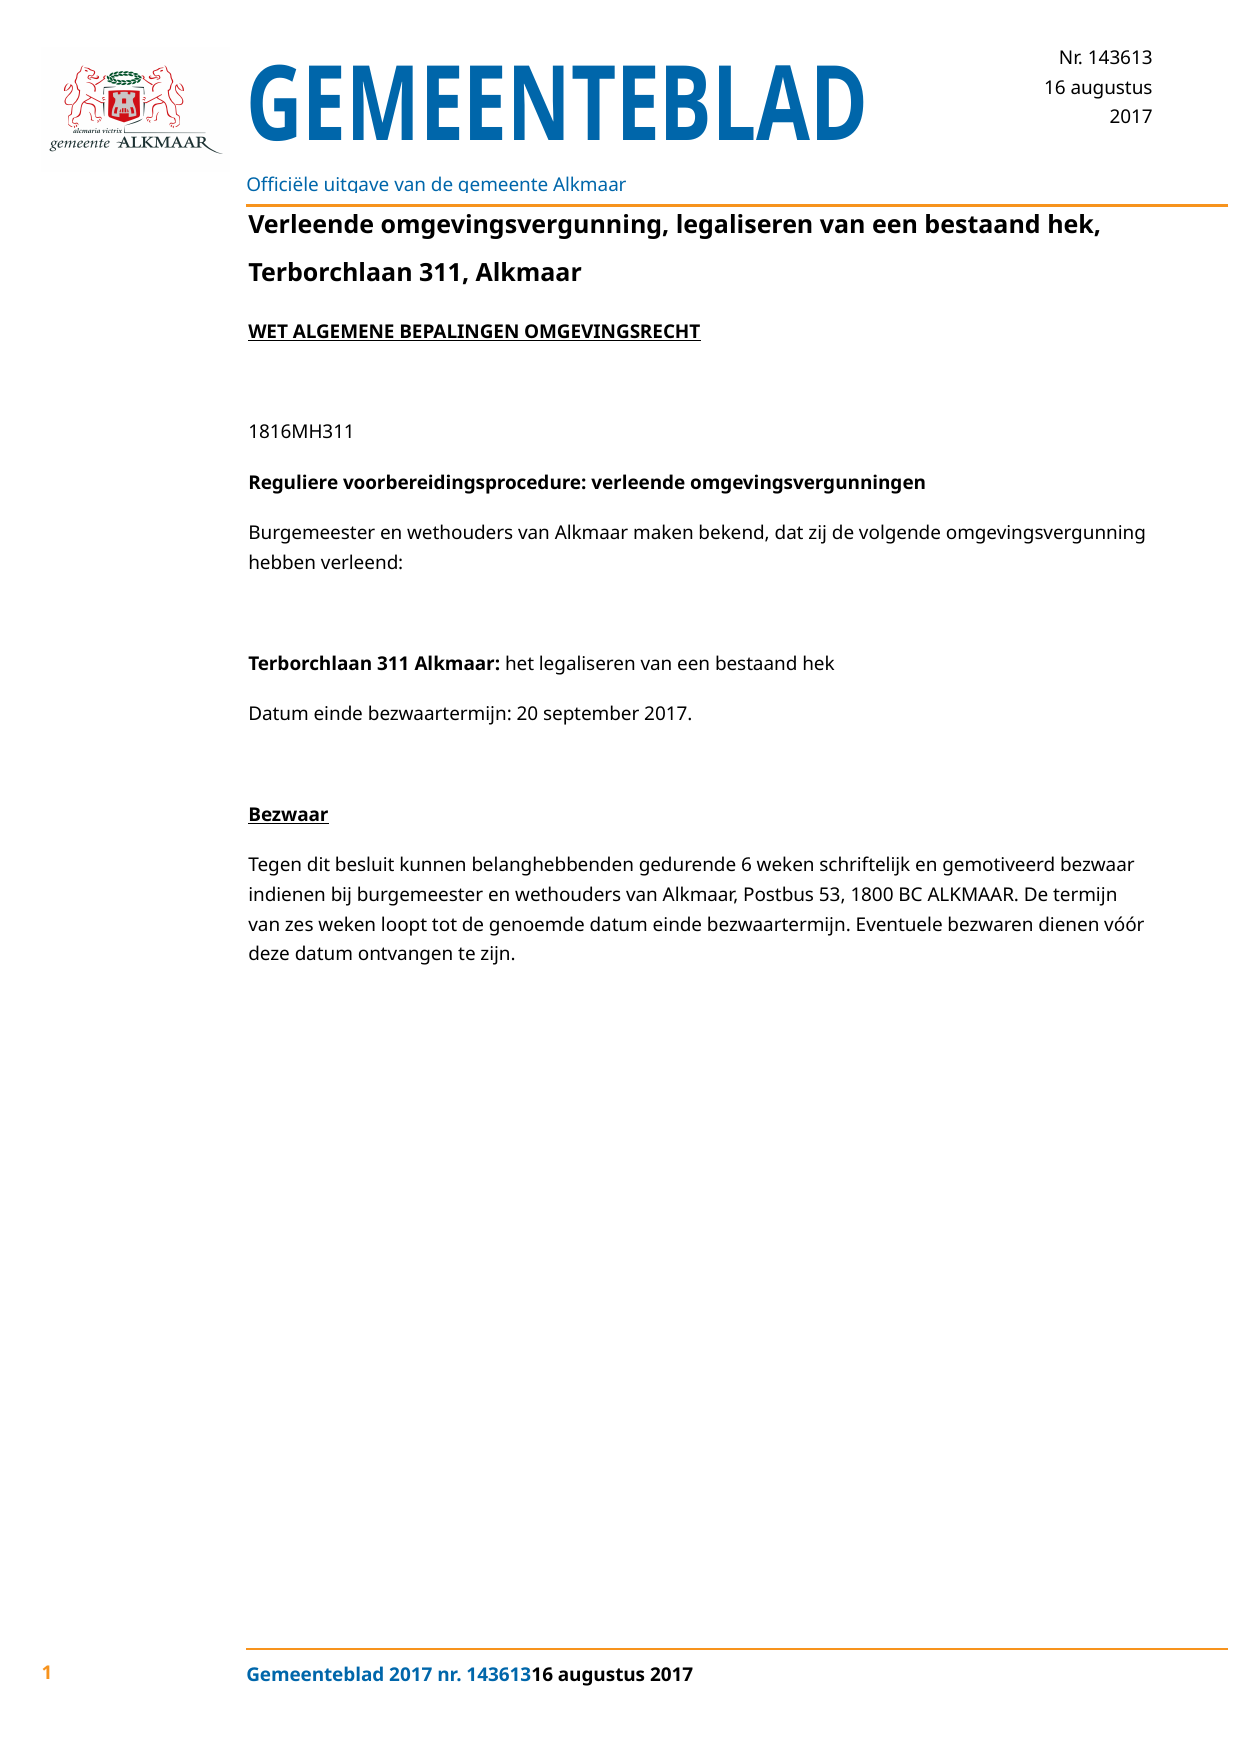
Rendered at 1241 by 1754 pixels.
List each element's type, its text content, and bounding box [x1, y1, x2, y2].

picture [41, 47, 231, 172]
text WET ALGEMENE BEPALINGEN OMGEVINGSRECHT [248, 318, 1152, 344]
text Burgemeester en wethouders van Alkmaar maken bekend, dat zij de volgende omgevingsvergunning hebben verleend: [248, 519, 1152, 575]
text Datum einde bezwaartermijn: 20 september 2017. [248, 700, 1152, 726]
text Reguliere voorbereidingsprocedure: verleende omgevingsvergunningen [248, 469, 1152, 495]
text Verleende omgevingsvergunning, legaliseren van een bestaand hek, Terborchlaan 311, Alkmaar [248, 207, 1152, 288]
text Tegen dit besluit kunnen belanghebbenden gedurende 6 weken schriftelijk en gemotiveerd bezwaar indienen bij burgemeester en wethouders van Alkmaar, Postbus 53, 1800 BC ALKMAAR. De termijn van zes weken loopt tot de genoemde datum einde bezwaartermijn. Eventuele bezwaren dienen vóór deze datum ontvangen te zijn. [248, 852, 1152, 966]
text Terborchlaan 311 Alkmaar: het legaliseren van een bestaand hek [248, 650, 1152, 676]
text Bezwaar [248, 801, 1152, 827]
text 1816MH311 [248, 419, 1152, 444]
